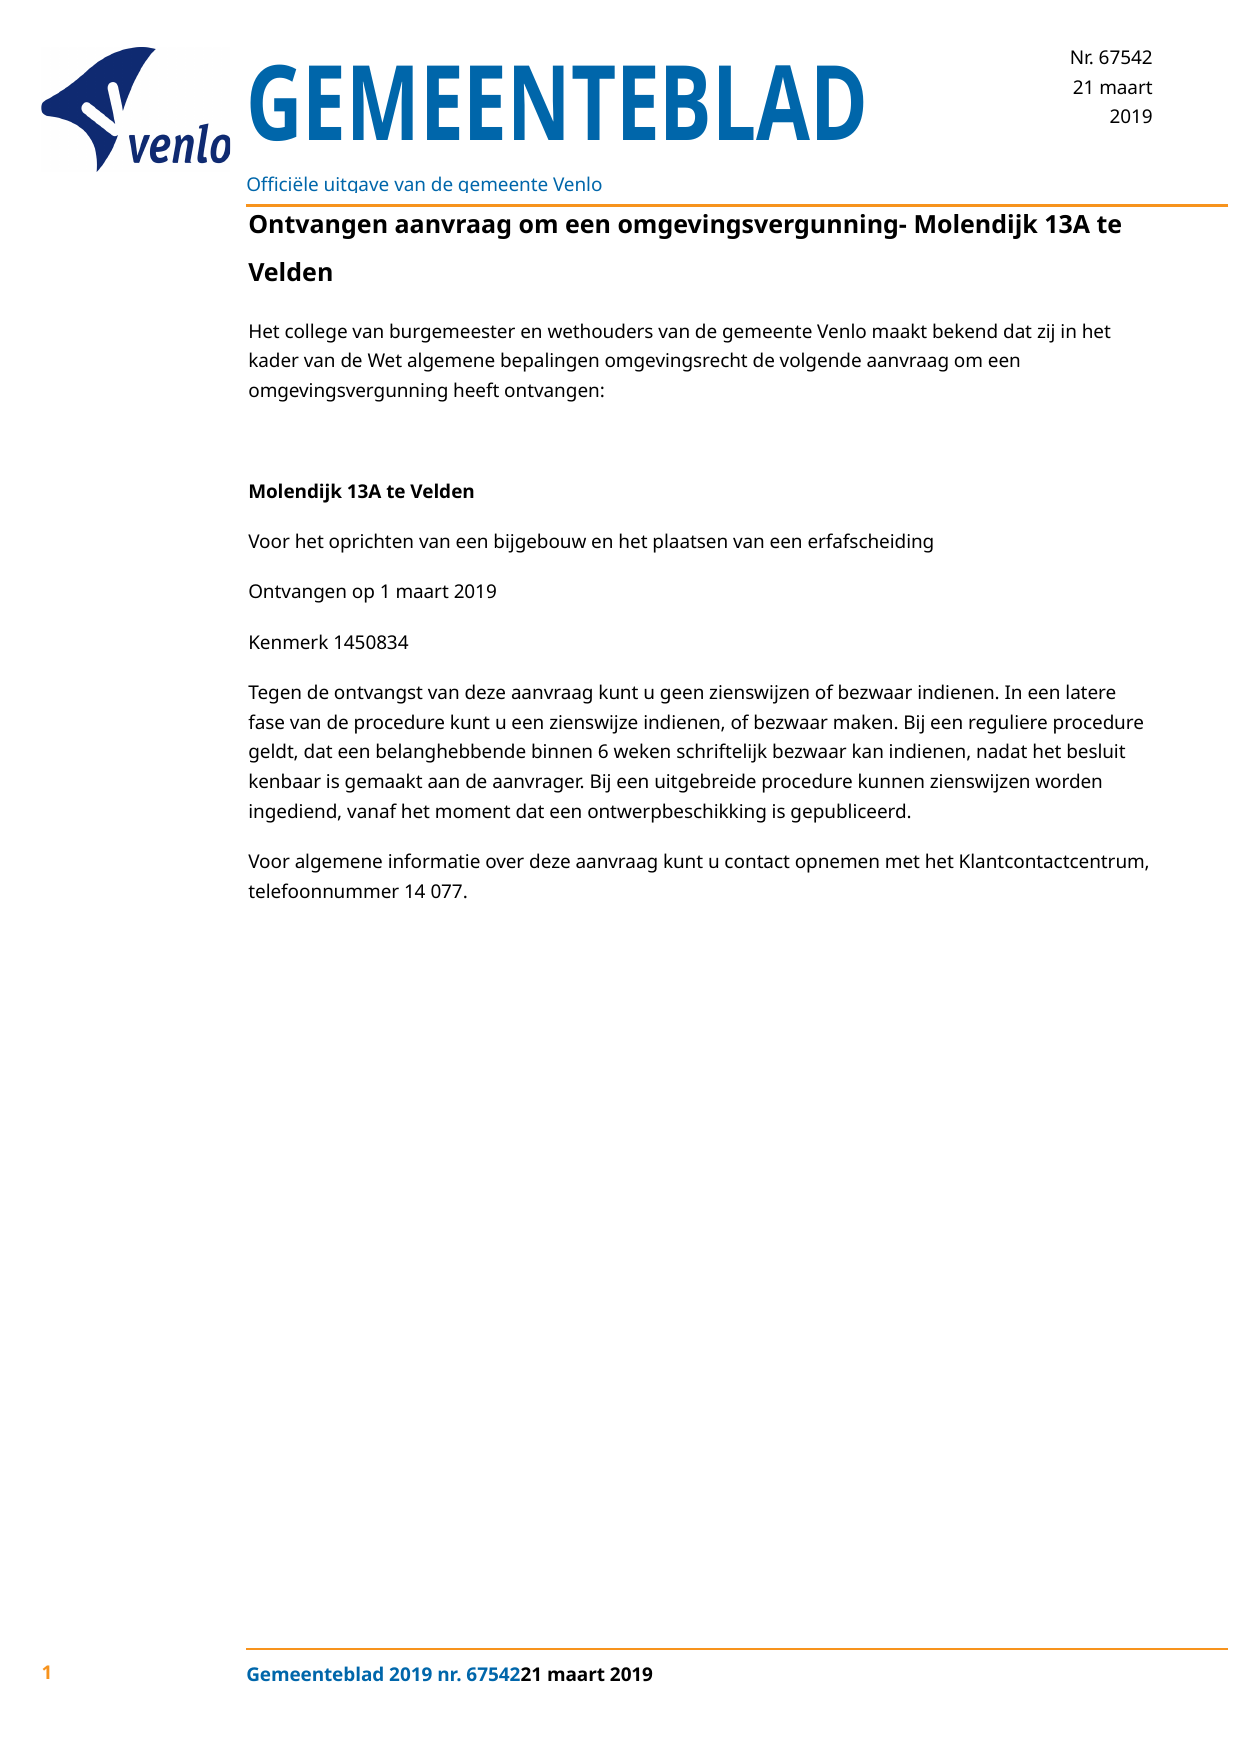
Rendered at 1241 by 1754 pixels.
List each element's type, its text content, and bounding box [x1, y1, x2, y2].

text Kenmerk 1450834 [248, 629, 1152, 655]
text Tegen de ontvangst van deze aanvraag kunt u geen zienswijzen of bezwaar indienen. In een latere fase van de procedure kunt u een zienswijze indienen, of bezwaar maken. Bij een reguliere procedure geldt, dat een belanghebbende binnen 6 weken schriftelijk bezwaar kan indienen, nadat het besluit kenbaar is gemaakt aan de aanvrager. Bij een uitgebreide procedure kunnen zienswijzen worden ingediend, vanaf het moment dat een ontwerpbeschikking is gepubliceerd. [248, 679, 1152, 824]
text Voor algemene informatie over deze aanvraag kunt u contact opnemen met het Klantcontactcentrum, telefoonnummer 14 077. [248, 848, 1152, 904]
text Molendijk 13A te Velden [248, 478, 1152, 504]
picture [41, 47, 231, 172]
text Het college van burgemeester en wethouders van de gemeente Venlo maakt bekend dat zij in het kader van de Wet algemene bepalingen omgevingsrecht de volgende aanvraag om een omgevingsvergunning heeft ontvangen: [248, 318, 1152, 403]
text Ontvangen aanvraag om een omgevingsvergunning- Molendijk 13A te Velden [248, 207, 1152, 288]
text Ontvangen op 1 maart 2019 [248, 579, 1152, 604]
text Voor het oprichten van een bijgebouw en het plaatsen van een erfafscheiding [248, 528, 1152, 554]
